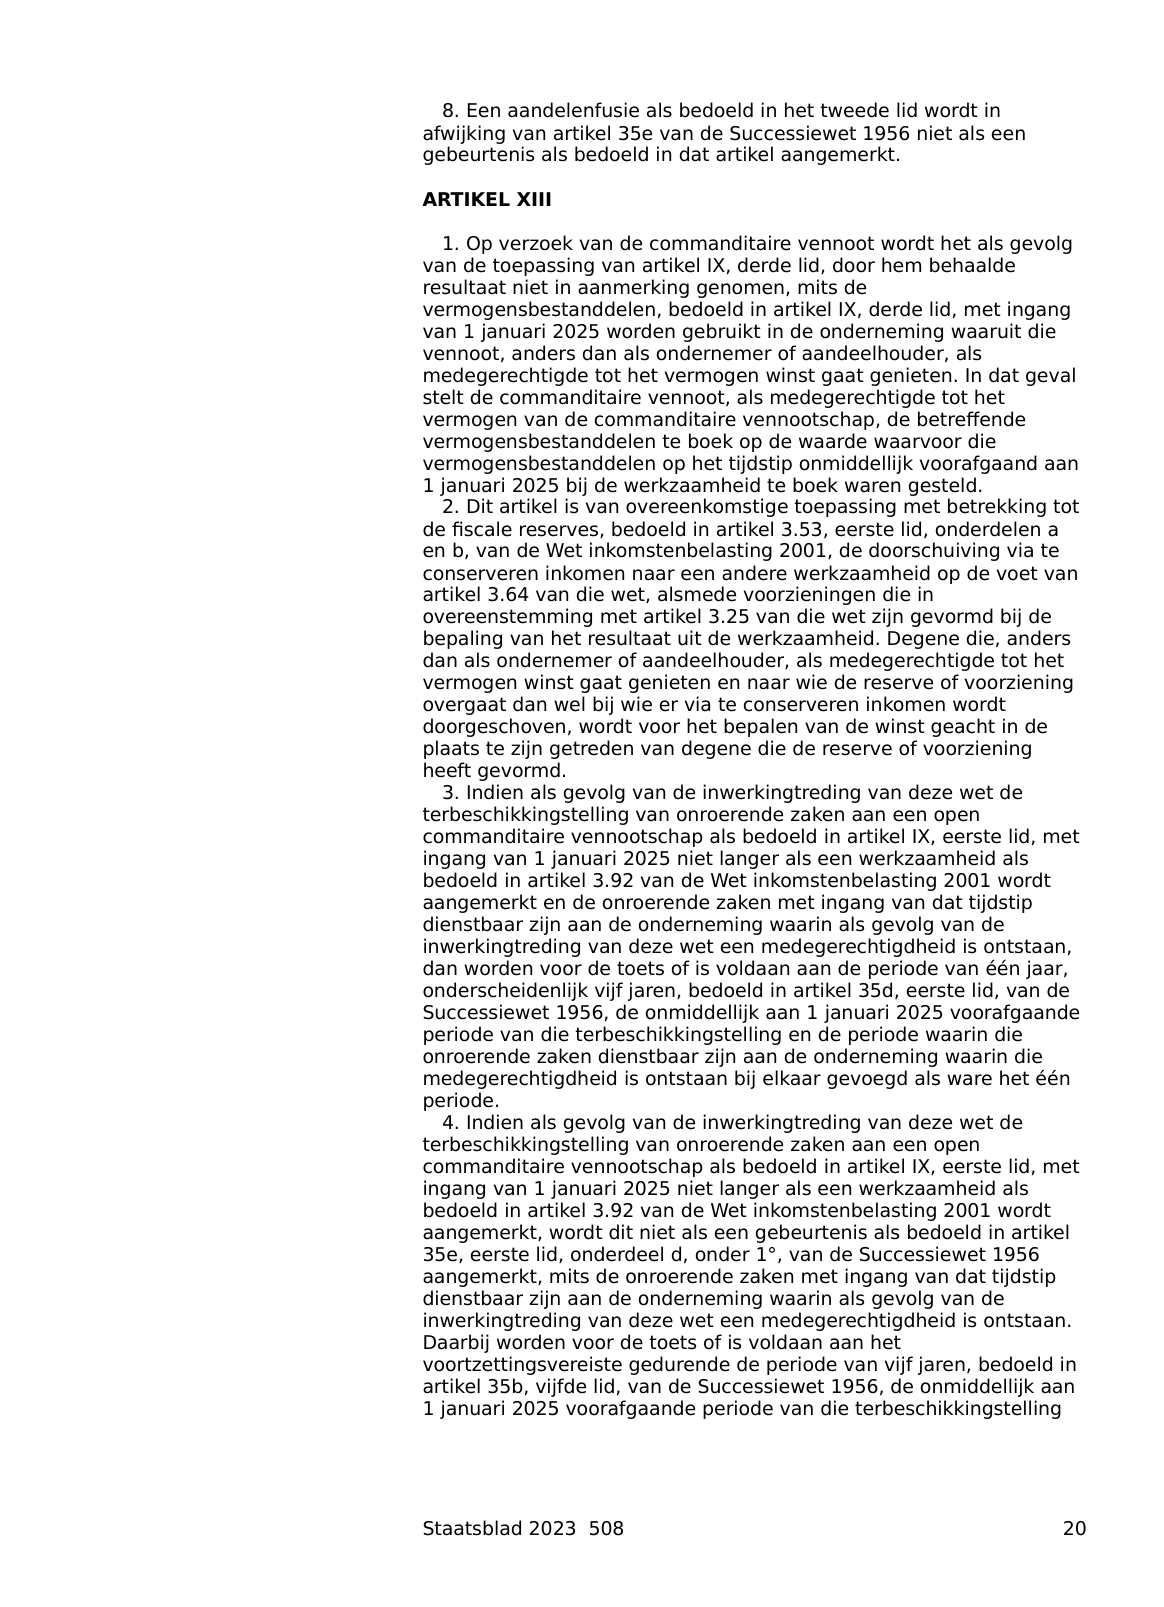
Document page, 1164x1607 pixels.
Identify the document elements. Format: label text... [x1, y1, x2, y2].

text 1. Op verzoek van de commanditaire vennoot wordt het als gevolg van de toepassing van artikel IX, derde lid, door hem behaalde resultaat niet in aanmerking genomen, mits de vermogensbestanddelen, bedoeld in artikel IX, derde lid, met ingang van 1 januari 2025 worden gebruikt in de onderneming waaruit die vennoot, anders dan als ondernemer of aandeelhouder, als medegerechtigde tot het vermogen winst gaat genieten. In dat geval stelt de commanditaire vennoot, als medegerechtigde tot het vermogen van de commanditaire vennootschap, de betreffende vermogensbestanddelen te boek op de waarde waarvoor die vermogensbestanddelen op het tijdstip onmiddellijk voorafgaand aan 1 januari 2025 bij de werkzaamheid te boek waren gesteld. [422, 233, 1087, 496]
subtitle ARTIKEL XIII [422, 188, 1087, 211]
text 2. Dit artikel is van overeenkomstige toepassing met betrekking tot de fiscale reserves, bedoeld in artikel 3.53, eerste lid, onderdelen a en b, van de Wet inkomstenbelasting 2001, de doorschuiving via te conserveren inkomen naar een andere werkzaamheid op de voet van artikel 3.64 van die wet, alsmede voorzieningen die in overeenstemming met artikel 3.25 van die wet zijn gevormd bij de bepaling van het resultaat uit de werkzaamheid. Degene die, anders dan als ondernemer of aandeelhouder, als medegerechtigde tot het vermogen winst gaat genieten en naar wie de reserve of voorziening overgaat dan wel bij wie er via te conserveren inkomen wordt doorgeschoven, wordt voor het bepalen van de winst geacht in de plaats te zijn getreden van degene die de reserve of voorziening heeft gevormd. [422, 496, 1087, 782]
text 3. Indien als gevolg van de inwerkingtreding van deze wet de terbeschikkingstelling van onroerende zaken aan een open commanditaire vennootschap als bedoeld in artikel IX, eerste lid, met ingang van 1 januari 2025 niet langer als een werkzaamheid als bedoeld in artikel 3.92 van de Wet inkomstenbelasting 2001 wordt aangemerkt en de onroerende zaken met ingang van dat tijdstip dienstbaar zijn aan de onderneming waarin als gevolg van de inwerkingtreding van deze wet een medegerechtigdheid is ontstaan, dan worden voor de toets of is voldaan aan de periode van één jaar, onderscheidenlijk vijf jaren, bedoeld in artikel 35d, eerste lid, van de Successiewet 1956, de onmiddellijk aan 1 januari 2025 voorafgaande periode van die terbeschikkingstelling en de periode waarin die onroerende zaken dienstbaar zijn aan de onderneming waarin die medegerechtigdheid is ontstaan bij elkaar gevoegd als ware het één periode. [422, 782, 1087, 1112]
text 4. Indien als gevolg van de inwerkingtreding van deze wet de terbeschikkingstelling van onroerende zaken aan een open commanditaire vennootschap als bedoeld in artikel IX, eerste lid, met ingang van 1 januari 2025 niet langer als een werkzaamheid als bedoeld in artikel 3.92 van de Wet inkomstenbelasting 2001 wordt aangemerkt, wordt dit niet als een gebeurtenis als bedoeld in artikel 35e, eerste lid, onderdeel d, onder 1°, van de Successiewet 1956 aangemerkt, mits de onroerende zaken met ingang van dat tijdstip dienstbaar zijn aan de onderneming waarin als gevolg van de inwerkingtreding van deze wet een medegerechtigdheid is ontstaan. Daarbij worden voor de toets of is voldaan aan het voortzettingsvereiste gedurende de periode van vijf jaren, bedoeld in artikel 35b, vijfde lid, van de Successiewet 1956, de onmiddellijk aan 1 januari 2025 voorafgaande periode van die terbeschikkingstelling [422, 1112, 1087, 1419]
text 8. Een aandelenfusie als bedoeld in het tweede lid wordt in afwijking van artikel 35e van de Successiewet 1956 niet als een gebeurtenis als bedoeld in dat artikel aangemerkt. [422, 100, 1087, 166]
